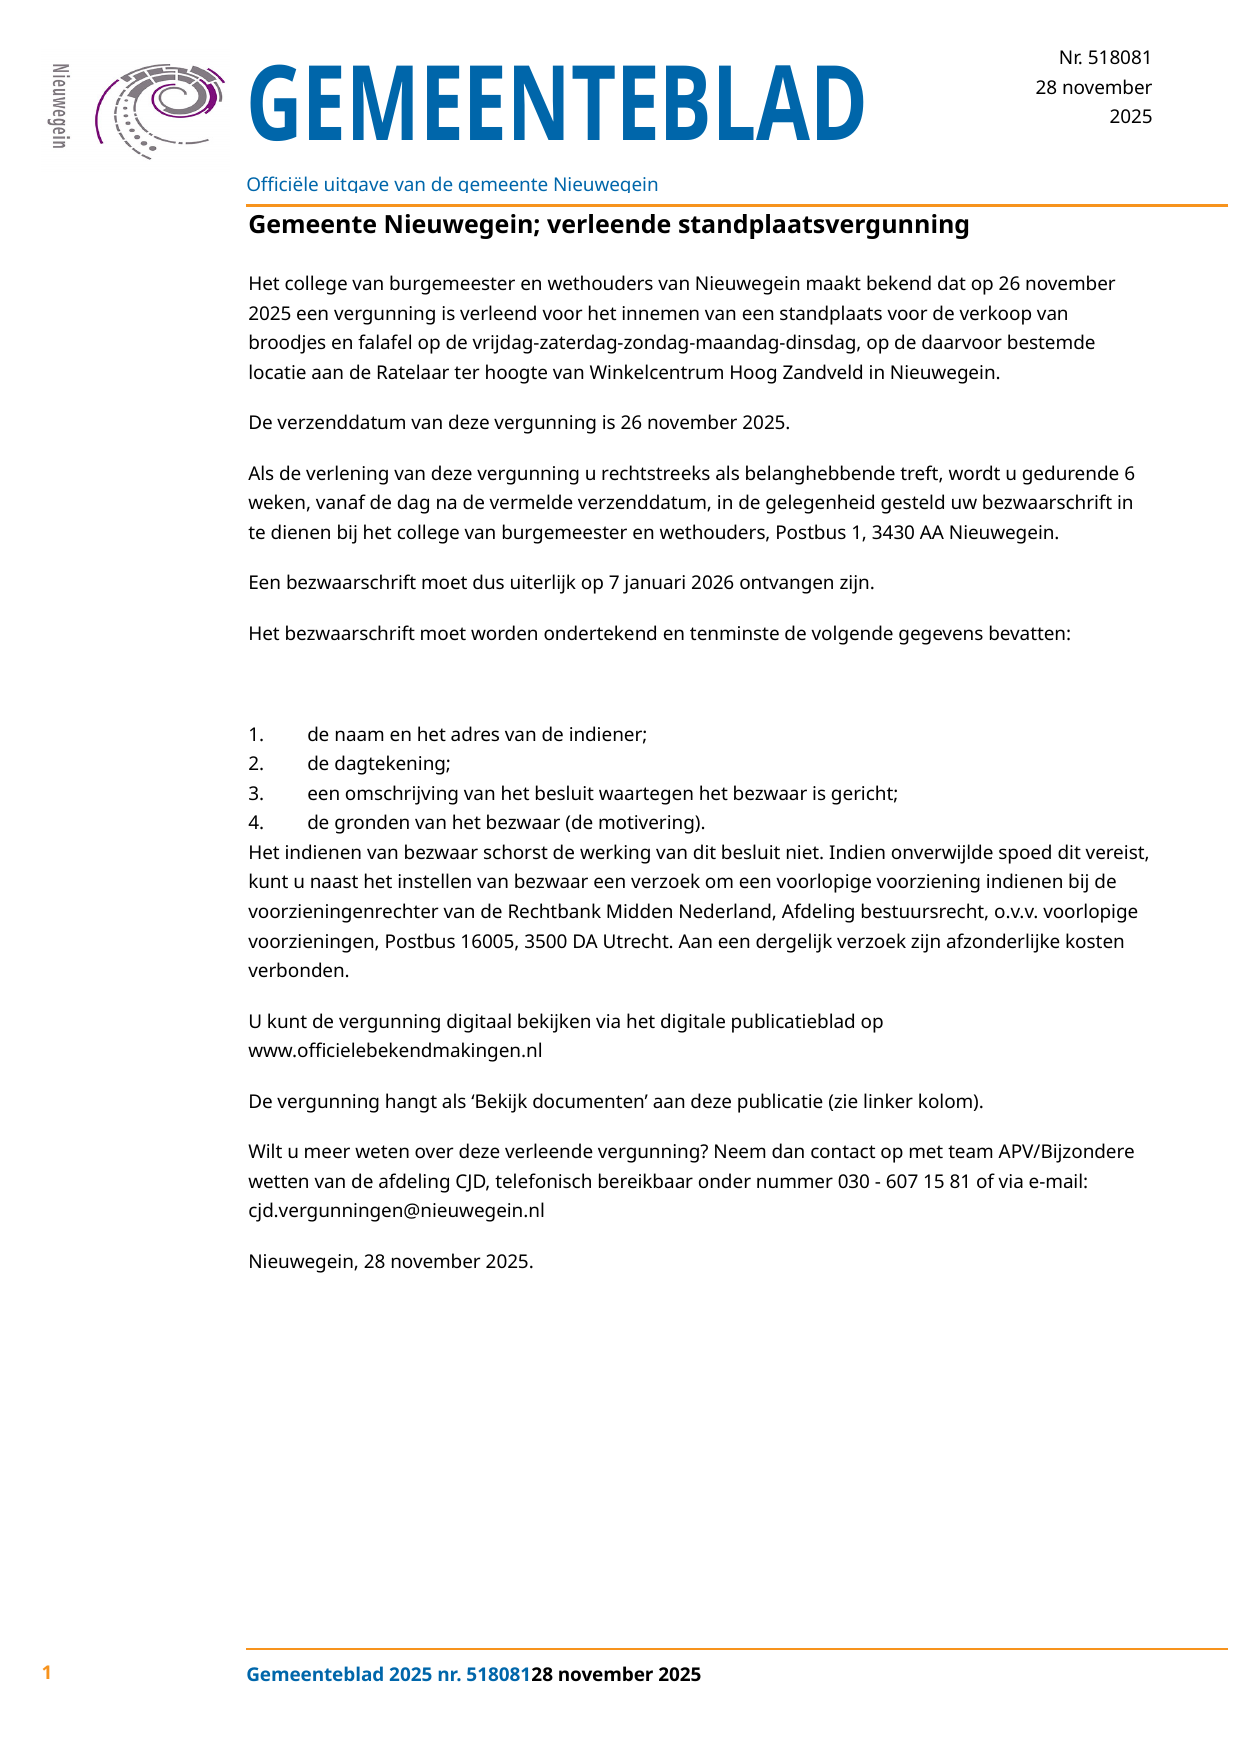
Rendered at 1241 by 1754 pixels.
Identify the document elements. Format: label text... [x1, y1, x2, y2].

text Het college van burgemeester en wethouders van Nieuwegein maakt bekend dat op 26 november 2025 een vergunning is verleend voor het innemen van een standplaats voor de verkoop van broodjes en falafel op de vrijdag-zaterdag-zondag-maandag-dinsdag, op de daarvoor bestemde locatie aan de Ratelaar ter hoogte van Winkelcentrum Hoog Zandveld in Nieuwegein. [248, 270, 1152, 385]
text De verzenddatum van deze vergunning is 26 november 2025. [248, 409, 1152, 435]
list de dagtekening; [248, 750, 1152, 776]
list een omschrijving van het besluit waartegen het bezwaar is gericht; [248, 780, 1152, 806]
list de naam en het adres van de indiener; [248, 721, 1152, 746]
text Nieuwegein, 28 november 2025. [248, 1248, 1152, 1273]
picture [41, 47, 231, 172]
text Het bezwaarschrift moet worden ondertekend en tenminste de volgende gegevens bevatten: [248, 620, 1152, 646]
text Een bezwaarschrift moet dus uiterlijk op 7 januari 2026 ontvangen zijn. [248, 569, 1152, 595]
text Als de verlening van deze vergunning u rechtstreeks als belanghebbende treft, wordt u gedurende 6 weken, vanaf de dag na de vermelde verzenddatum, in de gelegenheid gesteld uw bezwaarschrift in te dienen bij het college van burgemeester en wethouders, Postbus 1, 3430 AA Nieuwegein. [248, 460, 1152, 545]
list de gronden van het bezwaar (de motivering). [248, 809, 1152, 835]
text Wilt u meer weten over deze verleende vergunning? Neem dan contact op met team APV/Bijzondere wetten van de afdeling CJD, telefonisch bereikbaar onder nummer 030 - 607 15 81 of via e-mail: cjd.vergunningen@nieuwegein.nl [248, 1138, 1152, 1223]
text Het indienen van bezwaar schorst de werking van dit besluit niet. Indien onverwijlde spoed dit vereist, kunt u naast het instellen van bezwaar een verzoek om een voorlopige voorziening indienen bij de voorzieningenrechter van de Rechtbank Midden Nederland, Afdeling bestuursrecht, o.v.v. voorlopige voorzieningen, Postbus 16005, 3500 DA Utrecht. Aan een dergelijk verzoek zijn afzonderlijke kosten verbonden. [248, 839, 1152, 983]
text U kunt de vergunning digitaal bekijken via het digitale publicatieblad op www.officielebekendmakingen.nl [248, 1008, 1152, 1063]
text Gemeente Nieuwegein; verleende standplaatsvergunning [248, 207, 1152, 241]
text De vergunning hangt als ‘Bekijk documenten’ aan deze publicatie (zie linker kolom). [248, 1088, 1152, 1113]
